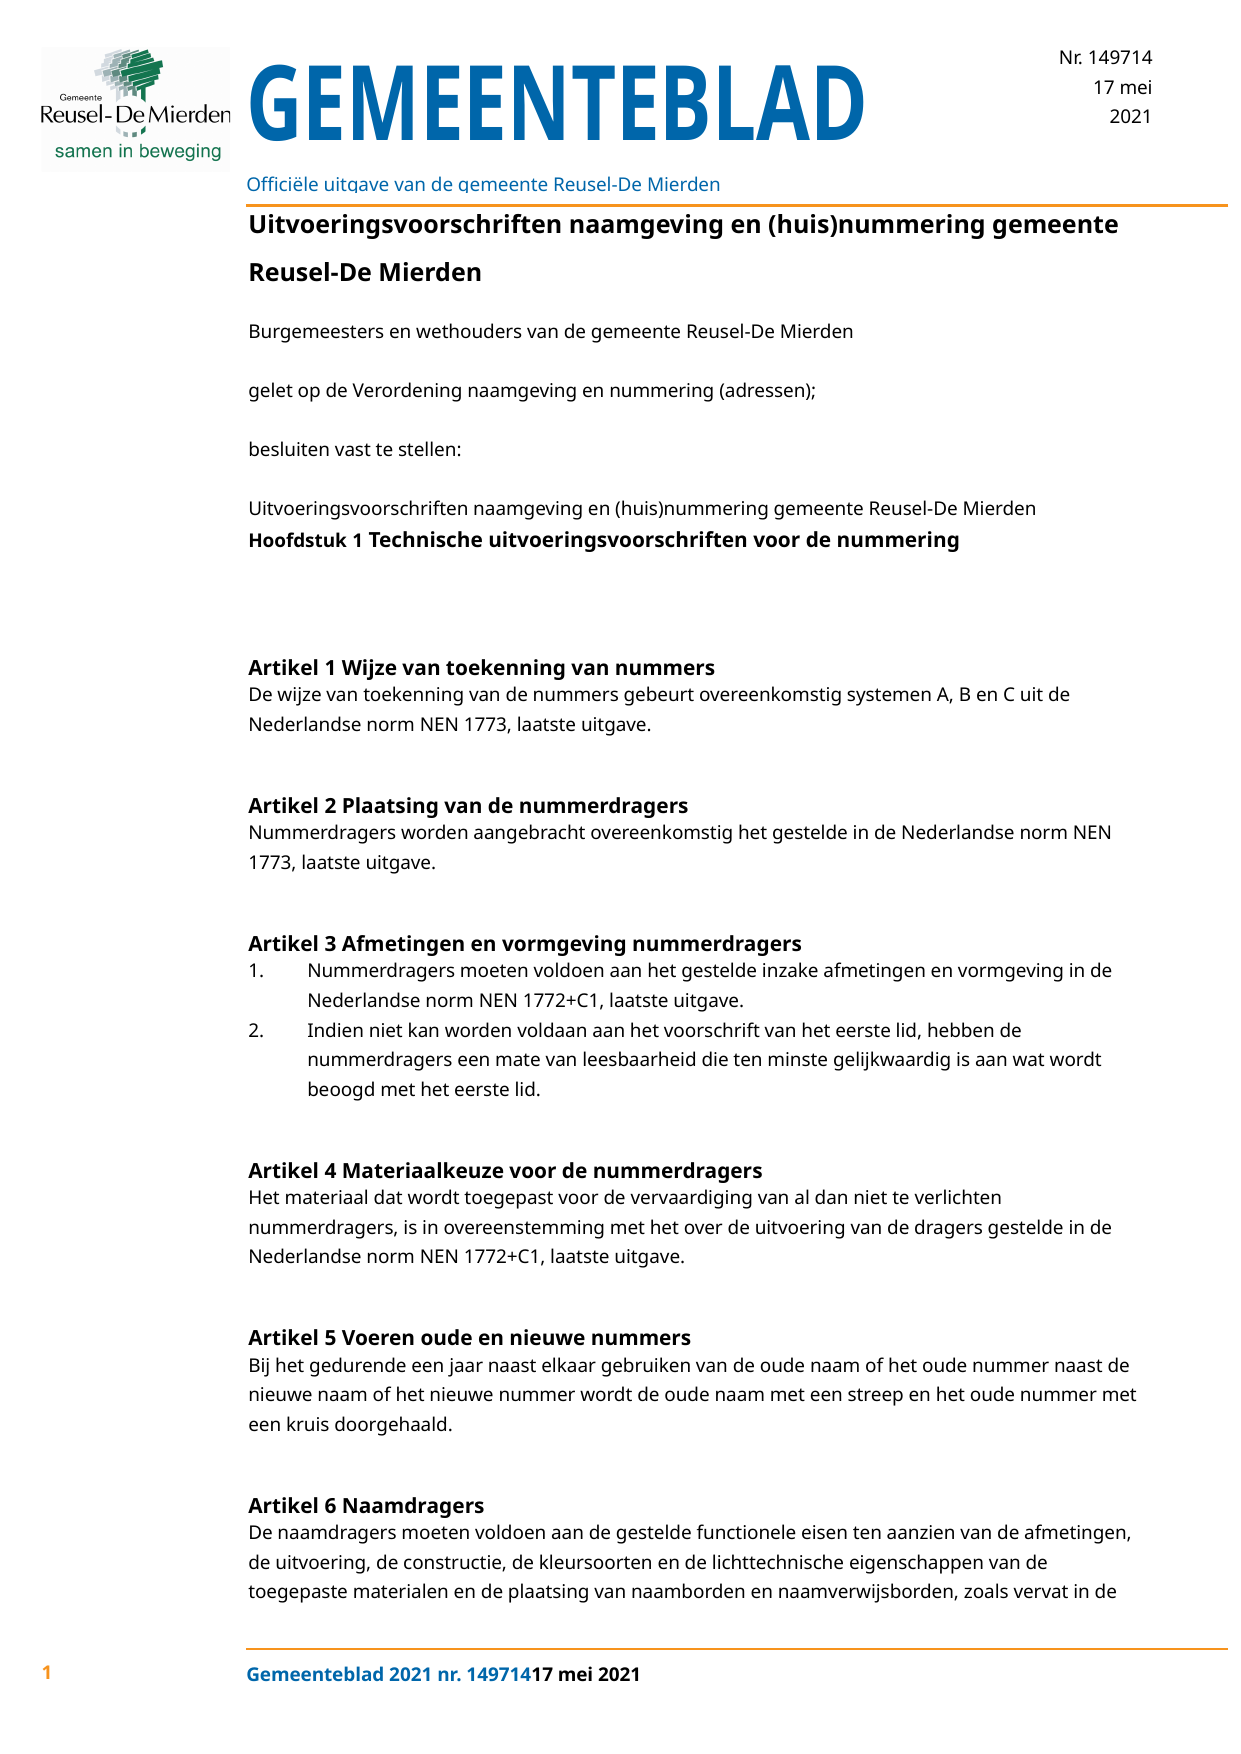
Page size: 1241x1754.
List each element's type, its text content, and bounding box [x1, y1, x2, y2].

list Indien niet kan worden voldaan aan het voorschrift van het eerste lid, hebben de nummerdragers een mate van leesbaarheid die ten minste gelijkwaardig is aan wat wordt beoogd met het eerste lid. [248, 1017, 1152, 1102]
text Hoofdstuk 1 Technische uitvoeringsvoorschriften voor de nummering [248, 525, 1152, 553]
text Artikel 6 Naamdragers [248, 1491, 1152, 1519]
text Artikel 1 Wijze van toekenning van nummers [248, 653, 1152, 682]
text Artikel 3 Afmetingen en vormgeving nummerdragers [248, 929, 1152, 958]
text Bij het gedurende een jaar naast elkaar gebruiken van de oude naam of het oude nummer naast de nieuwe naam of het nieuwe nummer wordt de oude naam met een streep en het oude nummer met een kruis doorgehaald. [248, 1352, 1152, 1437]
text Burgemeesters en wethouders van de gemeente Reusel-De Mierden [248, 318, 1152, 344]
text gelet op de Verordening naamgeving en nummering (adressen); [248, 377, 1152, 403]
list Nummerdragers moeten voldoen aan het gestelde inzake afmetingen en vormgeving in de Nederlandse norm NEN 1772+C1, laatste uitgave. [248, 958, 1152, 1013]
text Nummerdragers worden aangebracht overeenkomstig het gestelde in de Nederlandse norm NEN 1773, laatste uitgave. [248, 819, 1152, 875]
text Het materiaal dat wordt toegepast voor de vervaardiging van al dan niet te verlichten nummerdragers, is in overeenstemming met het over de uitvoering van de dragers gestelde in de Nederlandse norm NEN 1772+C1, laatste uitgave. [248, 1184, 1152, 1269]
text De naamdragers moeten voldoen aan de gestelde functionele eisen ten aanzien van de afmetingen, de uitvoering, de constructie, de kleursoorten en de lichttechnische eigenschappen van de toegepaste materialen en de plaatsing van naamborden en naamverwijsborden, zoals vervat in de [248, 1519, 1152, 1604]
text Uitvoeringsvoorschriften naamgeving en (huis)nummering gemeente Reusel-De Mierden [248, 207, 1152, 288]
text besluiten vast te stellen: [248, 436, 1152, 462]
text Artikel 2 Plaatsing van de nummerdragers [248, 791, 1152, 819]
text Uitvoeringsvoorschriften naamgeving en (huis)nummering gemeente Reusel-De Mierden [248, 495, 1152, 521]
text Artikel 5 Voeren oude en nieuwe nummers [248, 1323, 1152, 1352]
text Artikel 4 Materiaalkeuze voor de nummerdragers [248, 1156, 1152, 1184]
text De wijze van toekenning van de nummers gebeurt overeenkomstig systemen A, B en C uit de Nederlandse norm NEN 1773, laatste uitgave. [248, 682, 1152, 737]
picture [41, 47, 231, 172]
